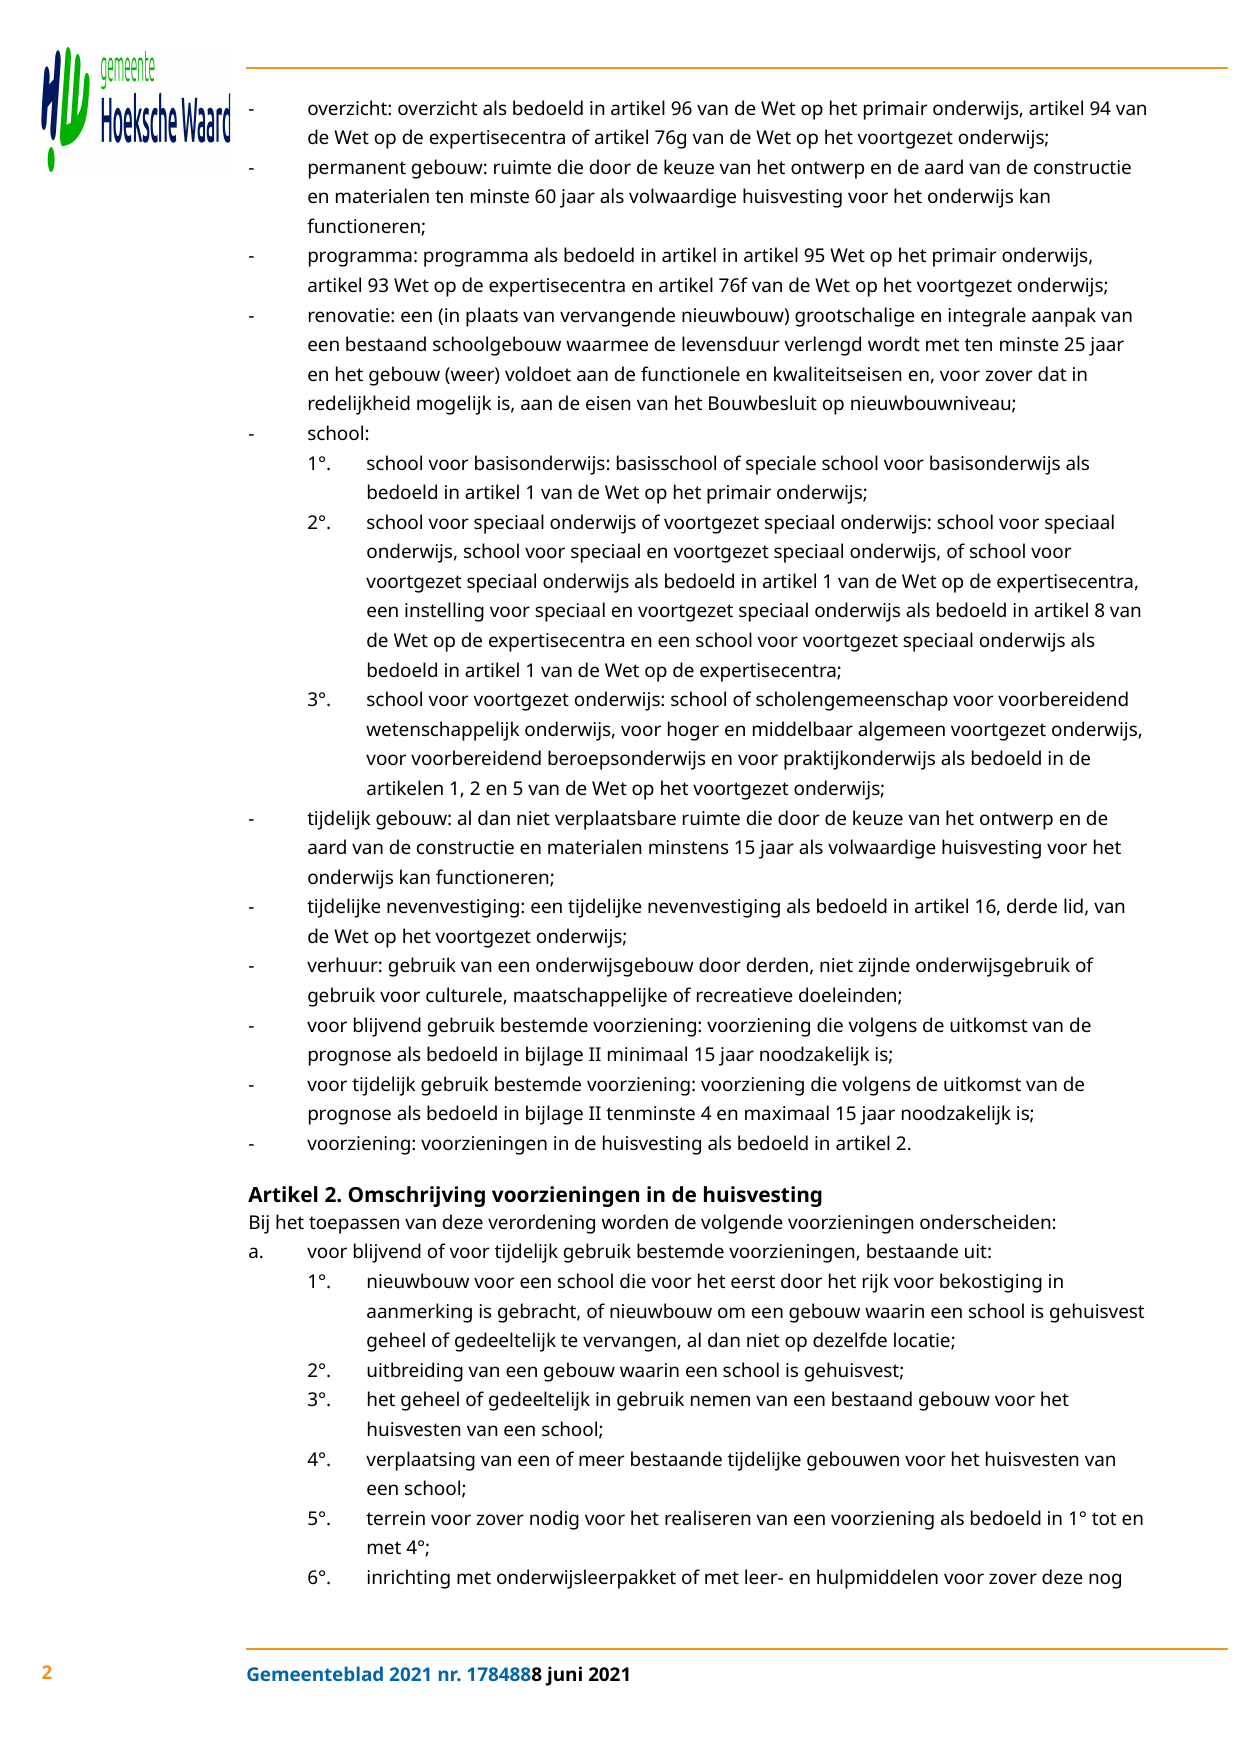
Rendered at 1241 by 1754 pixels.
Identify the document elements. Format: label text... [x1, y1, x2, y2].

list verhuur: gebruik van een onderwijsgebouw door derden, niet zijnde onderwijsgebruik of gebruik voor culturele, maatschappelijke of recreatieve doeleinden; [248, 953, 1152, 1008]
list school voor basisonderwijs: basisschool of speciale school voor basisonderwijs als bedoeld in artikel 1 van de Wet op het primair onderwijs; [307, 450, 1152, 505]
list voor blijvend gebruik bestemde voorziening: voorziening die volgens de uitkomst van de prognose als bedoeld in bijlage II minimaal 15 jaar noodzakelijk is; [248, 1012, 1152, 1067]
list inrichting met onderwijsleerpakket of met leer- en hulpmiddelen voor zover deze nog [307, 1564, 1152, 1590]
list overzicht: overzicht als bedoeld in artikel 96 van de Wet op het primair onderwijs, artikel 94 van de Wet op de expertisecentra of artikel 76g van de Wet op het voortgezet onderwijs; [248, 95, 1152, 150]
list voor blijvend of voor tijdelijk gebruik bestemde voorzieningen, bestaande uit: [248, 1239, 1152, 1264]
list tijdelijke nevenvestiging: een tijdelijke nevenvestiging als bedoeld in artikel 16, derde lid, van de Wet op het voortgezet onderwijs; [248, 893, 1152, 949]
list terrein voor zover nodig voor het realiseren van een voorziening als bedoeld in 1° tot en met 4°; [307, 1505, 1152, 1560]
list tijdelijk gebouw: al dan niet verplaatsbare ruimte die door de keuze van het ontwerp en de aard van de constructie en materialen minstens 15 jaar als volwaardige huisvesting voor het onderwijs kan functioneren; [248, 805, 1152, 890]
picture [41, 47, 231, 172]
list renovatie: een (in plaats van vervangende nieuwbouw) grootschalige en integrale aanpak van een bestaand schoolgebouw waarmee de levensduur verlengd wordt met ten minste 25 jaar en het gebouw (weer) voldoet aan de functionele en kwaliteitseisen en, voor zover dat in redelijkheid mogelijk is, aan de eisen van het Bouwbesluit op nieuwbouwniveau; [248, 302, 1152, 416]
list voor tijdelijk gebruik bestemde voorziening: voorziening die volgens de uitkomst van de prognose als bedoeld in bijlage II tenminste 4 en maximaal 15 jaar noodzakelijk is; [248, 1071, 1152, 1126]
list school voor speciaal onderwijs of voortgezet speciaal onderwijs: school voor speciaal onderwijs, school voor speciaal en voortgezet speciaal onderwijs, of school voor voortgezet speciaal onderwijs als bedoeld in artikel 1 van de Wet op de expertisecentra, een instelling voor speciaal en voortgezet speciaal onderwijs als bedoeld in artikel 8 van de Wet op de expertisecentra en een school voor voortgezet speciaal onderwijs als bedoeld in artikel 1 van de Wet op de expertisecentra; [307, 509, 1152, 683]
list school: [248, 420, 1152, 446]
list permanent gebouw: ruimte die door de keuze van het ontwerp en de aard van de constructie en materialen ten minste 60 jaar als volwaardige huisvesting voor het onderwijs kan functioneren; [248, 154, 1152, 239]
list uitbreiding van een gebouw waarin een school is gehuisvest; [307, 1357, 1152, 1383]
list voorziening: voorzieningen in de huisvesting als bedoeld in artikel 2. [248, 1130, 1152, 1156]
list nieuwbouw voor een school die voor het eerst door het rijk voor bekostiging in aanmerking is gebracht, of nieuwbouw om een gebouw waarin een school is gehuisvest geheel of gedeeltelijk te vervangen, al dan niet op dezelfde locatie; [307, 1268, 1152, 1353]
list programma: programma als bedoeld in artikel in artikel 95 Wet op het primair onderwijs, artikel 93 Wet op de expertisecentra en artikel 76f van de Wet op het voortgezet onderwijs; [248, 243, 1152, 298]
list het geheel of gedeeltelijk in gebruik nemen van een bestaand gebouw voor het huisvesten van een school; [307, 1387, 1152, 1442]
list verplaatsing van een of meer bestaande tijdelijke gebouwen voor het huisvesten van een school; [307, 1446, 1152, 1501]
text Bij het toepassen van deze verordening worden de volgende voorzieningen onderscheiden: [248, 1209, 1152, 1235]
text Artikel 2. Omschrijving voorzieningen in de huisvesting [248, 1181, 1152, 1209]
list school voor voortgezet onderwijs: school of scholengemeenschap voor voorbereidend wetenschappelijk onderwijs, voor hoger en middelbaar algemeen voortgezet onderwijs, voor voorbereidend beroepsonderwijs en voor praktijkonderwijs als bedoeld in de artikelen 1, 2 en 5 van de Wet op het voortgezet onderwijs; [307, 686, 1152, 801]
